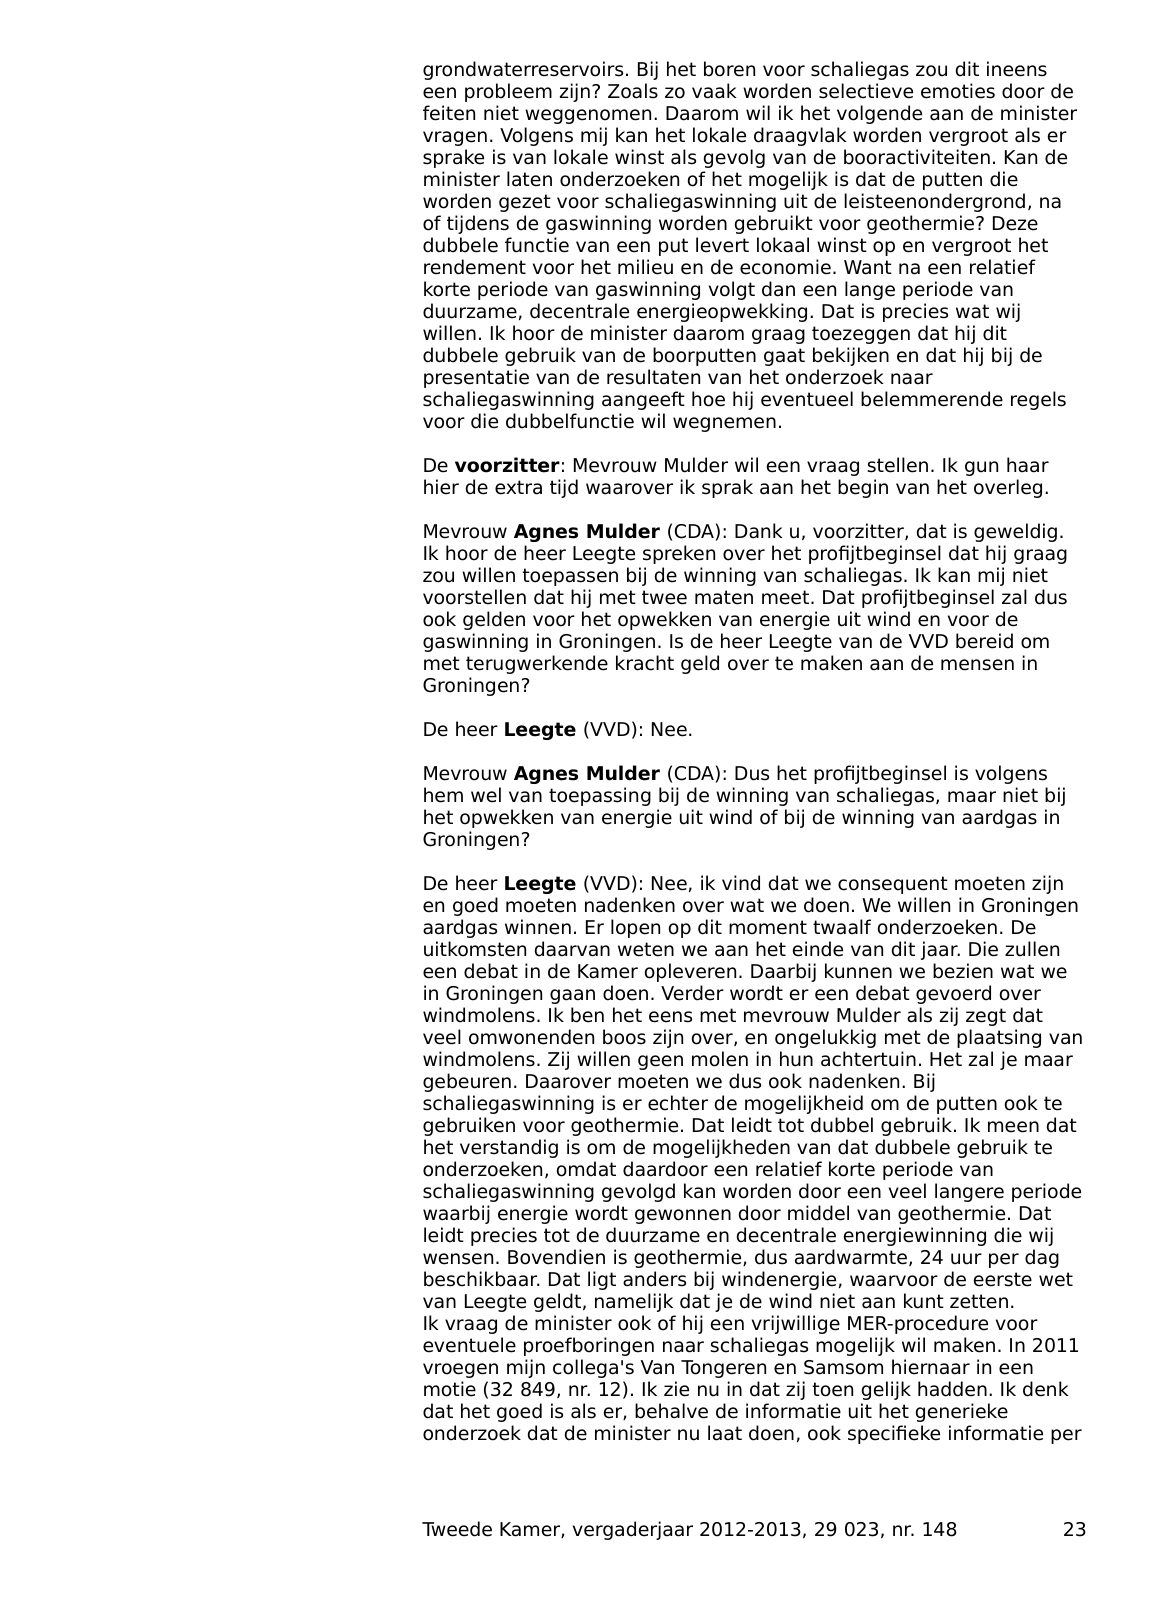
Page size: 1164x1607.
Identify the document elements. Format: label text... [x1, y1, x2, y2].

text Ik hoor de heer Leegte spreken over het profijtbeginsel dat hij graag zou willen toepassen bij de winning van schaliegas. Ik kan mij niet voorstellen dat hij met twee maten meet. Dat profijtbeginsel zal dus ook gelden voor het opwekken van energie uit wind en voor de gaswinning in Groningen. Is de heer Leegte van de VVD bereid om met terugwerkende kracht geld over te maken aan de mensen in Groningen? [422, 543, 1087, 697]
text grondwaterreservoirs. Bij het boren voor schaliegas zou dit ineens een probleem zijn? Zoals zo vaak worden selectieve emoties door de feiten niet weggenomen. Daarom wil ik het volgende aan de minister vragen. Volgens mij kan het lokale draagvlak worden vergroot als er sprake is van lokale winst als gevolg van de booractiviteiten. Kan de minister laten onderzoeken of het mogelijk is dat de putten die worden gezet voor schaliegaswinning uit de leisteenondergrond, na of tijdens de gaswinning worden gebruikt voor geothermie? Deze dubbele functie van een put levert lokaal winst op en vergroot het rendement voor het milieu en de economie. Want na een relatief korte periode van gaswinning volgt dan een lange periode van duurzame, decentrale energieopwekking. Dat is precies wat wij willen. Ik hoor de minister daarom graag toezeggen dat hij dit dubbele gebruik van de boorputten gaat bekijken en dat hij bij de presentatie van de resultaten van het onderzoek naar schaliegaswinning aangeeft hoe hij eventueel belemmerende regels voor die dubbelfunctie wil wegnemen. [422, 59, 1087, 433]
text Mevrouw Agnes Mulder (CDA): Dank u, voorzitter, dat is geweldig. [422, 521, 1087, 543]
text De voorzitter: Mevrouw Mulder wil een vraag stellen. Ik gun haar hier de extra tijd waarover ik sprak aan het begin van het overleg. [422, 455, 1087, 499]
text Mevrouw Agnes Mulder (CDA): Dus het profijtbeginsel is volgens hem wel van toepassing bij de winning van schaliegas, maar niet bij het opwekken van energie uit wind of bij de winning van aardgas in Groningen? [422, 763, 1087, 851]
text De heer Leegte (VVD): Nee, ik vind dat we consequent moeten zijn en goed moeten nadenken over wat we doen. We willen in Groningen aardgas winnen. Er lopen op dit moment twaalf onderzoeken. De uitkomsten daarvan weten we aan het einde van dit jaar. Die zullen een debat in de Kamer opleveren. Daarbij kunnen we bezien wat we in Groningen gaan doen. Verder wordt er een debat gevoerd over windmolens. Ik ben het eens met mevrouw Mulder als zij zegt dat veel omwonenden boos zijn over, en ongelukkig met de plaatsing van windmolens. Zij willen geen molen in hun achtertuin. Het zal je maar gebeuren. Daarover moeten we dus ook nadenken. Bij schaliegaswinning is er echter de mogelijkheid om de putten ook te gebruiken voor geothermie. Dat leidt tot dubbel gebruik. Ik meen dat het verstandig is om de mogelijkheden van dat dubbele gebruik te onderzoeken, omdat daardoor een relatief korte periode van schaliegaswinning gevolgd kan worden door een veel langere periode waarbij energie wordt gewonnen door middel van geothermie. Dat leidt precies tot de duurzame en decentrale energiewinning die wij wensen. Bovendien is geothermie, dus aardwarmte, 24 uur per dag beschikbaar. Dat ligt anders bij windenergie, waarvoor de eerste wet van Leegte geldt, namelijk dat je de wind niet aan kunt zetten. [422, 873, 1087, 1313]
text De heer Leegte (VVD): Nee. [422, 719, 1087, 741]
text Ik vraag de minister ook of hij een vrijwillige MER-procedure voor eventuele proefboringen naar schaliegas mogelijk wil maken. In 2011 vroegen mijn collega's Van Tongeren en Samsom hiernaar in een motie (32 849, nr. 12). Ik zie nu in dat zij toen gelijk hadden. Ik denk dat het goed is als er, behalve de informatie uit het generieke onderzoek dat de minister nu laat doen, ook specifieke informatie per [422, 1313, 1087, 1445]
